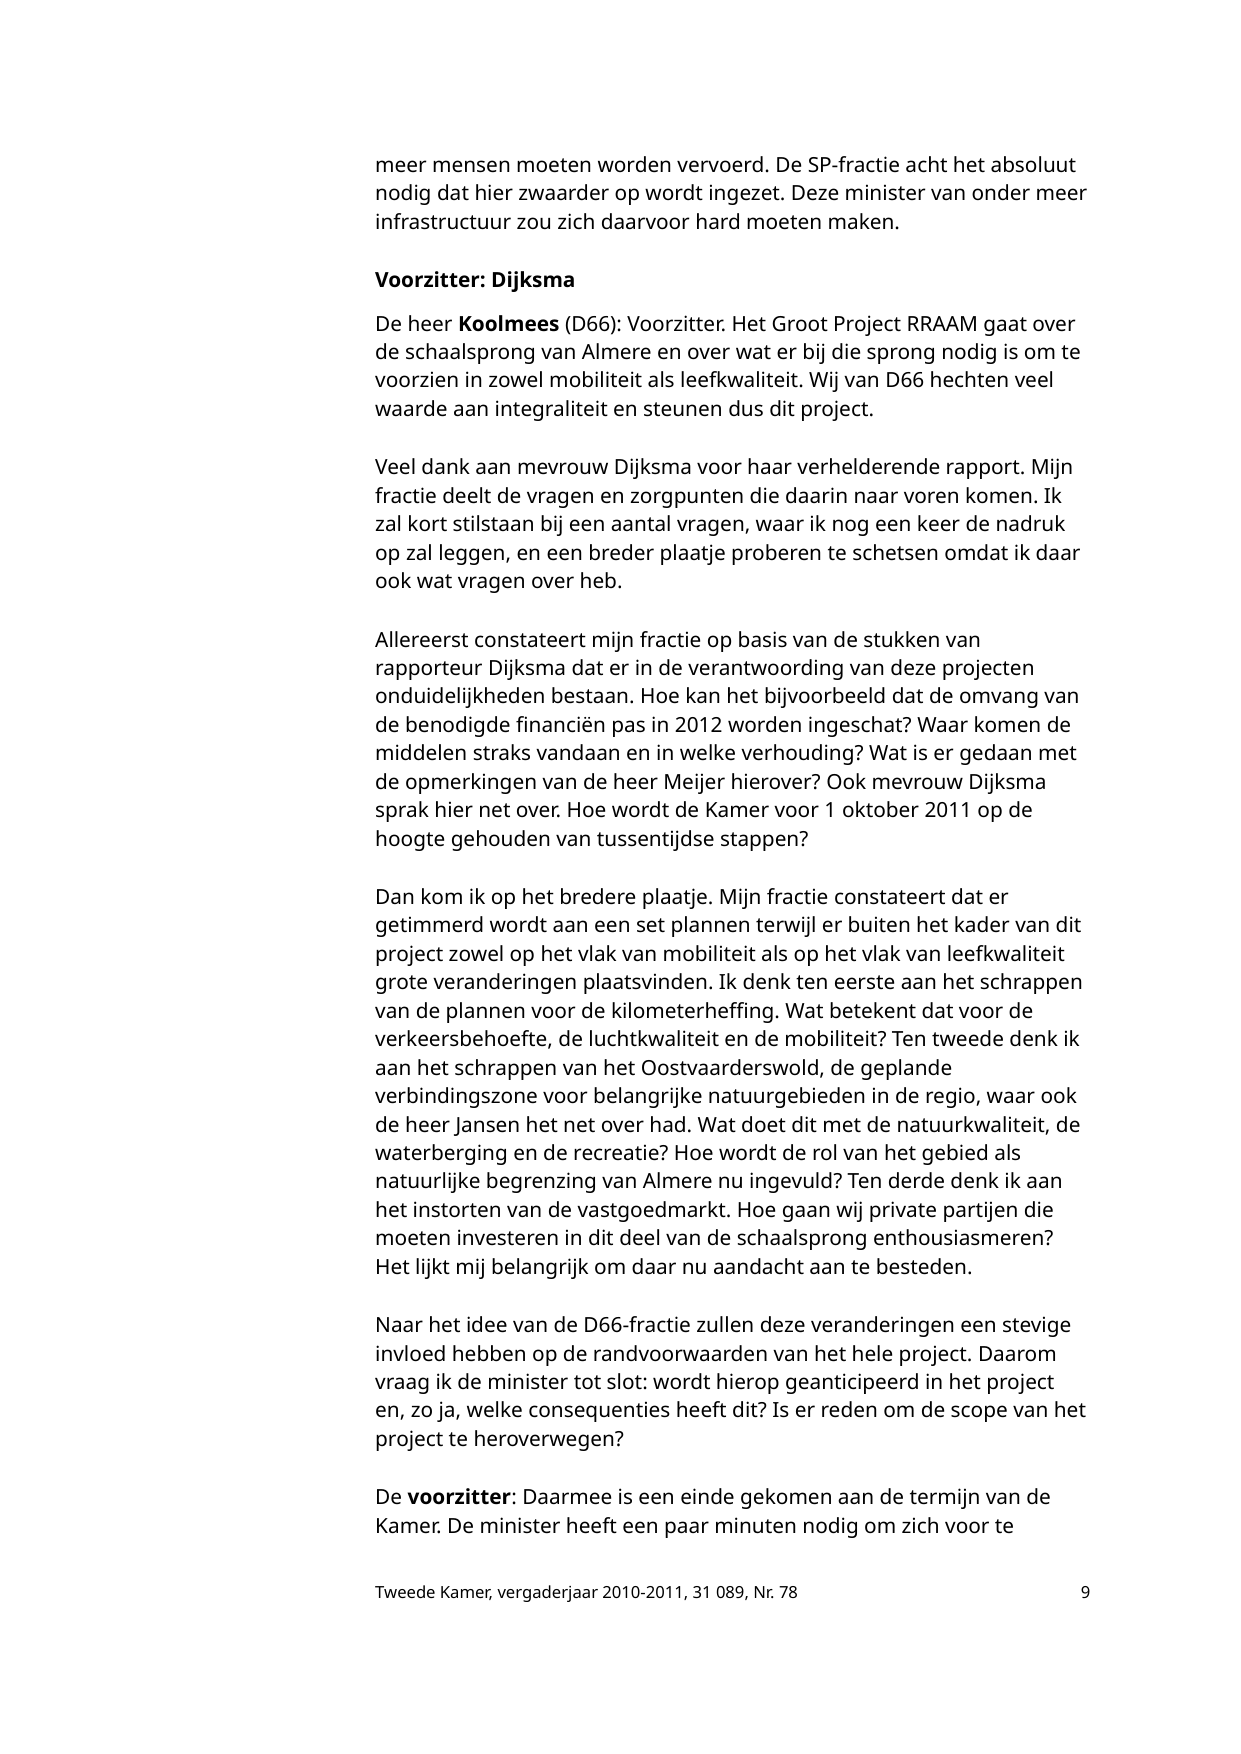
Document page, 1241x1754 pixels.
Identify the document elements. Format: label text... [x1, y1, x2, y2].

text De voorzitter: Daarmee is een einde gekomen aan de termijn van de Kamer. De minister heeft een paar minuten nodig om zich voor te [375, 1482, 1090, 1539]
text Allereerst constateert mijn fractie op basis van de stukken van rapporteur Dijksma dat er in de verantwoording van deze projecten onduidelijkheden bestaan. Hoe kan het bijvoorbeeld dat de omvang van de benodigde financiën pas in 2012 worden ingeschat? Waar komen de middelen straks vandaan en in welke verhouding? Wat is er gedaan met de opmerkingen van de heer Meijer hierover? Ook mevrouw Dijksma sprak hier net over. Hoe wordt de Kamer voor 1 oktober 2011 op de hoogte gehouden van tussentijdse stappen? [375, 625, 1090, 852]
text Dan kom ik op het bredere plaatje. Mijn fractie constateert dat er getimmerd wordt aan een set plannen terwijl er buiten het kader van dit project zowel op het vlak van mobiliteit als op het vlak van leefkwaliteit grote veranderingen plaatsvinden. Ik denk ten eerste aan het schrappen van de plannen voor de kilometerheffing. Wat betekent dat voor de verkeersbehoefte, de luchtkwaliteit en de mobiliteit? Ten tweede denk ik aan het schrappen van het Oostvaarderswold, de geplande verbindingszone voor belangrijke natuurgebieden in de regio, waar ook de heer Jansen het net over had. Wat doet dit met de natuurkwaliteit, de waterberging en de recreatie? Hoe wordt de rol van het gebied als natuurlijke begrenzing van Almere nu ingevuld? Ten derde denk ik aan het instorten van de vastgoedmarkt. Hoe gaan wij private partijen die moeten investeren in dit deel van de schaalsprong enthousiasmeren? Het lijkt mij belangrijk om daar nu aandacht aan te besteden. [375, 882, 1090, 1280]
text Voorzitter: Dijksma [375, 265, 1090, 294]
text De heer Koolmees (D66): Voorzitter. Het Groot Project RRAAM gaat over de schaalsprong van Almere en over wat er bij die sprong nodig is om te voorzien in zowel mobiliteit als leefkwaliteit. Wij van D66 hechten veel waarde aan integraliteit en steunen dus dit project. [375, 309, 1090, 422]
text Naar het idee van de D66-fractie zullen deze veranderingen een stevige invloed hebben op de randvoorwaarden van het hele project. Daarom vraag ik de minister tot slot: wordt hierop geanticipeerd in het project en, zo ja, welke consequenties heeft dit? Is er reden om de scope van het project te heroverwegen? [375, 1310, 1090, 1452]
text meer mensen moeten worden vervoerd. De SP-fractie acht het absoluut nodig dat hier zwaarder op wordt ingezet. Deze minister van onder meer infrastructuur zou zich daarvoor hard moeten maken. [375, 150, 1090, 235]
text Veel dank aan mevrouw Dijksma voor haar verhelderende rapport. Mijn fractie deelt de vragen en zorgpunten die daarin naar voren komen. Ik zal kort stilstaan bij een aantal vragen, waar ik nog een keer de nadruk op zal leggen, en een breder plaatje proberen te schetsen omdat ik daar ook wat vragen over heb. [375, 452, 1090, 595]
